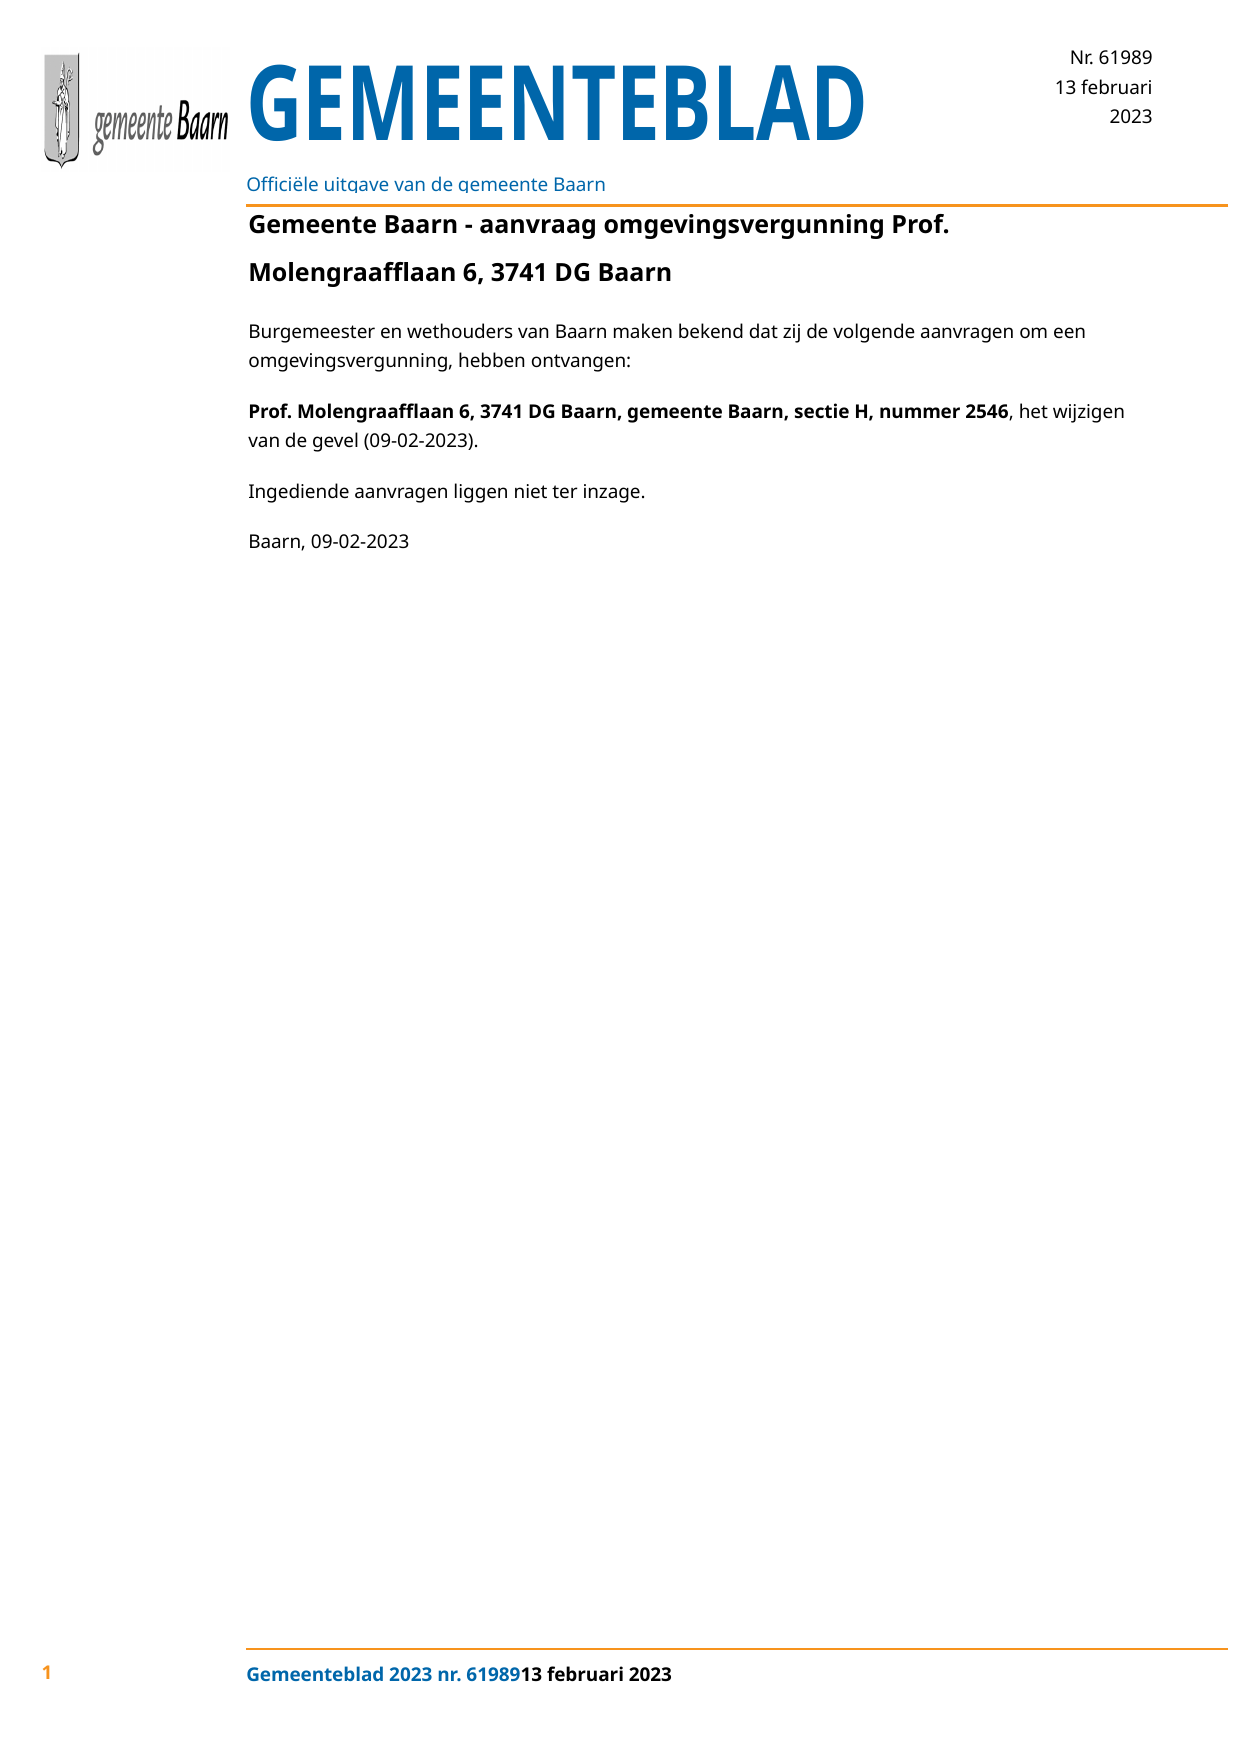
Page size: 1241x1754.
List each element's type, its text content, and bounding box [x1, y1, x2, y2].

text Ingediende aanvragen liggen niet ter inzage. [248, 478, 1152, 504]
text Prof. Molengraafflaan 6, 3741 DG Baarn, gemeente Baarn, sectie H, nummer 2546, het wijzigen van de gevel (09-02-2023). [248, 398, 1152, 453]
text Baarn, 09-02-2023 [248, 528, 1152, 554]
picture [41, 47, 231, 172]
text Burgemeester en wethouders van Baarn maken bekend dat zij de volgende aanvragen om een omgevingsvergunning, hebben ontvangen: [248, 318, 1152, 373]
text Gemeente Baarn - aanvraag omgevingsvergunning Prof. Molengraafflaan 6, 3741 DG Baarn [248, 207, 1152, 288]
